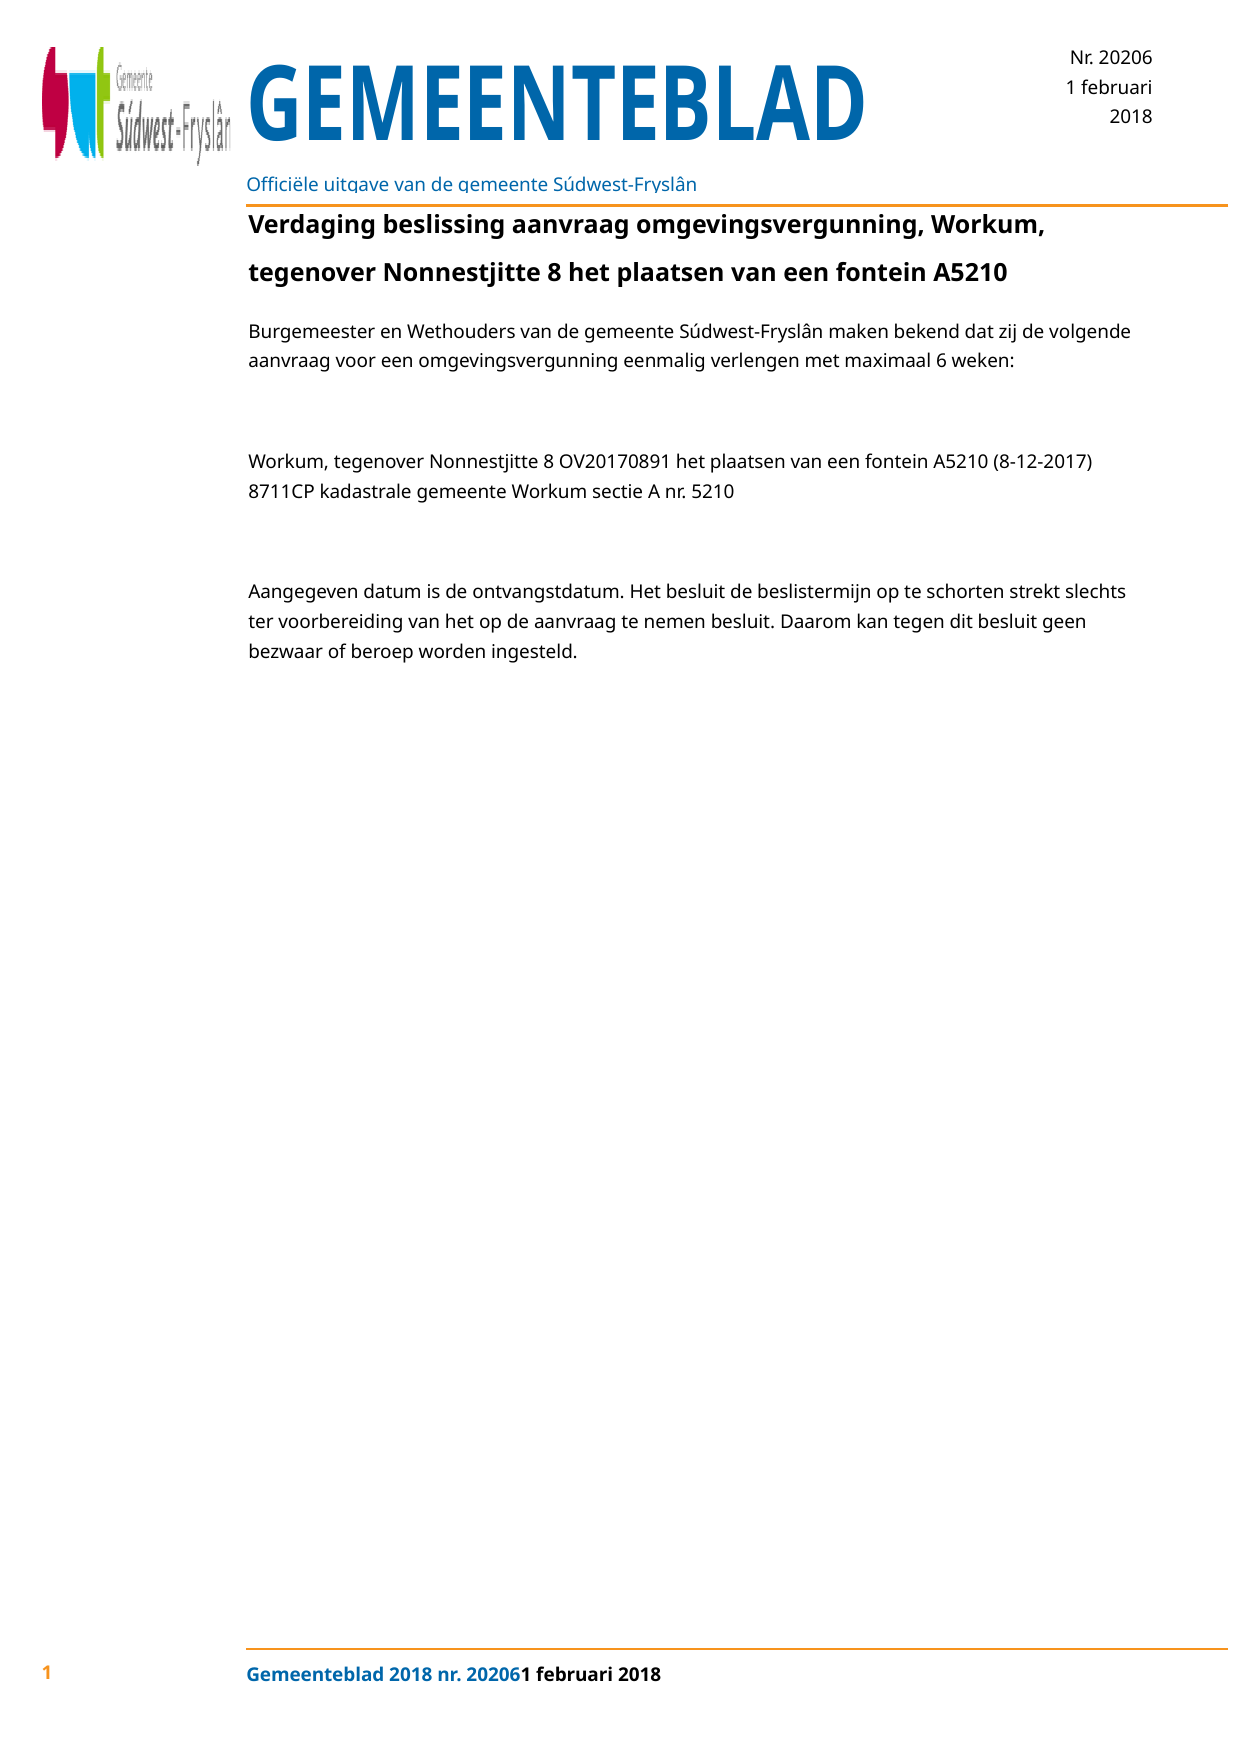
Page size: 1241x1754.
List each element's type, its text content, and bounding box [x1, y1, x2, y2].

text Aangegeven datum is de ontvangstdatum. Het besluit de beslistermijn op te schorten strekt slechts ter voorbereiding van het op de aanvraag te nemen besluit. Daarom kan tegen dit besluit geen bezwaar of beroep worden ingesteld. [248, 579, 1152, 664]
picture [41, 47, 231, 172]
text Verdaging beslissing aanvraag omgevingsvergunning, Workum, tegenover Nonnestjitte 8 het plaatsen van een fontein A5210 [248, 207, 1152, 288]
text Workum, tegenover Nonnestjitte 8 OV20170891 het plaatsen van een fontein A5210 (8-12-2017) 8711CP kadastrale gemeente Workum sectie A nr. 5210 [248, 448, 1152, 504]
text Burgemeester en Wethouders van de gemeente Súdwest-Fryslân maken bekend dat zij de volgende aanvraag voor een omgevingsvergunning eenmalig verlengen met maximaal 6 weken: [248, 318, 1152, 373]
